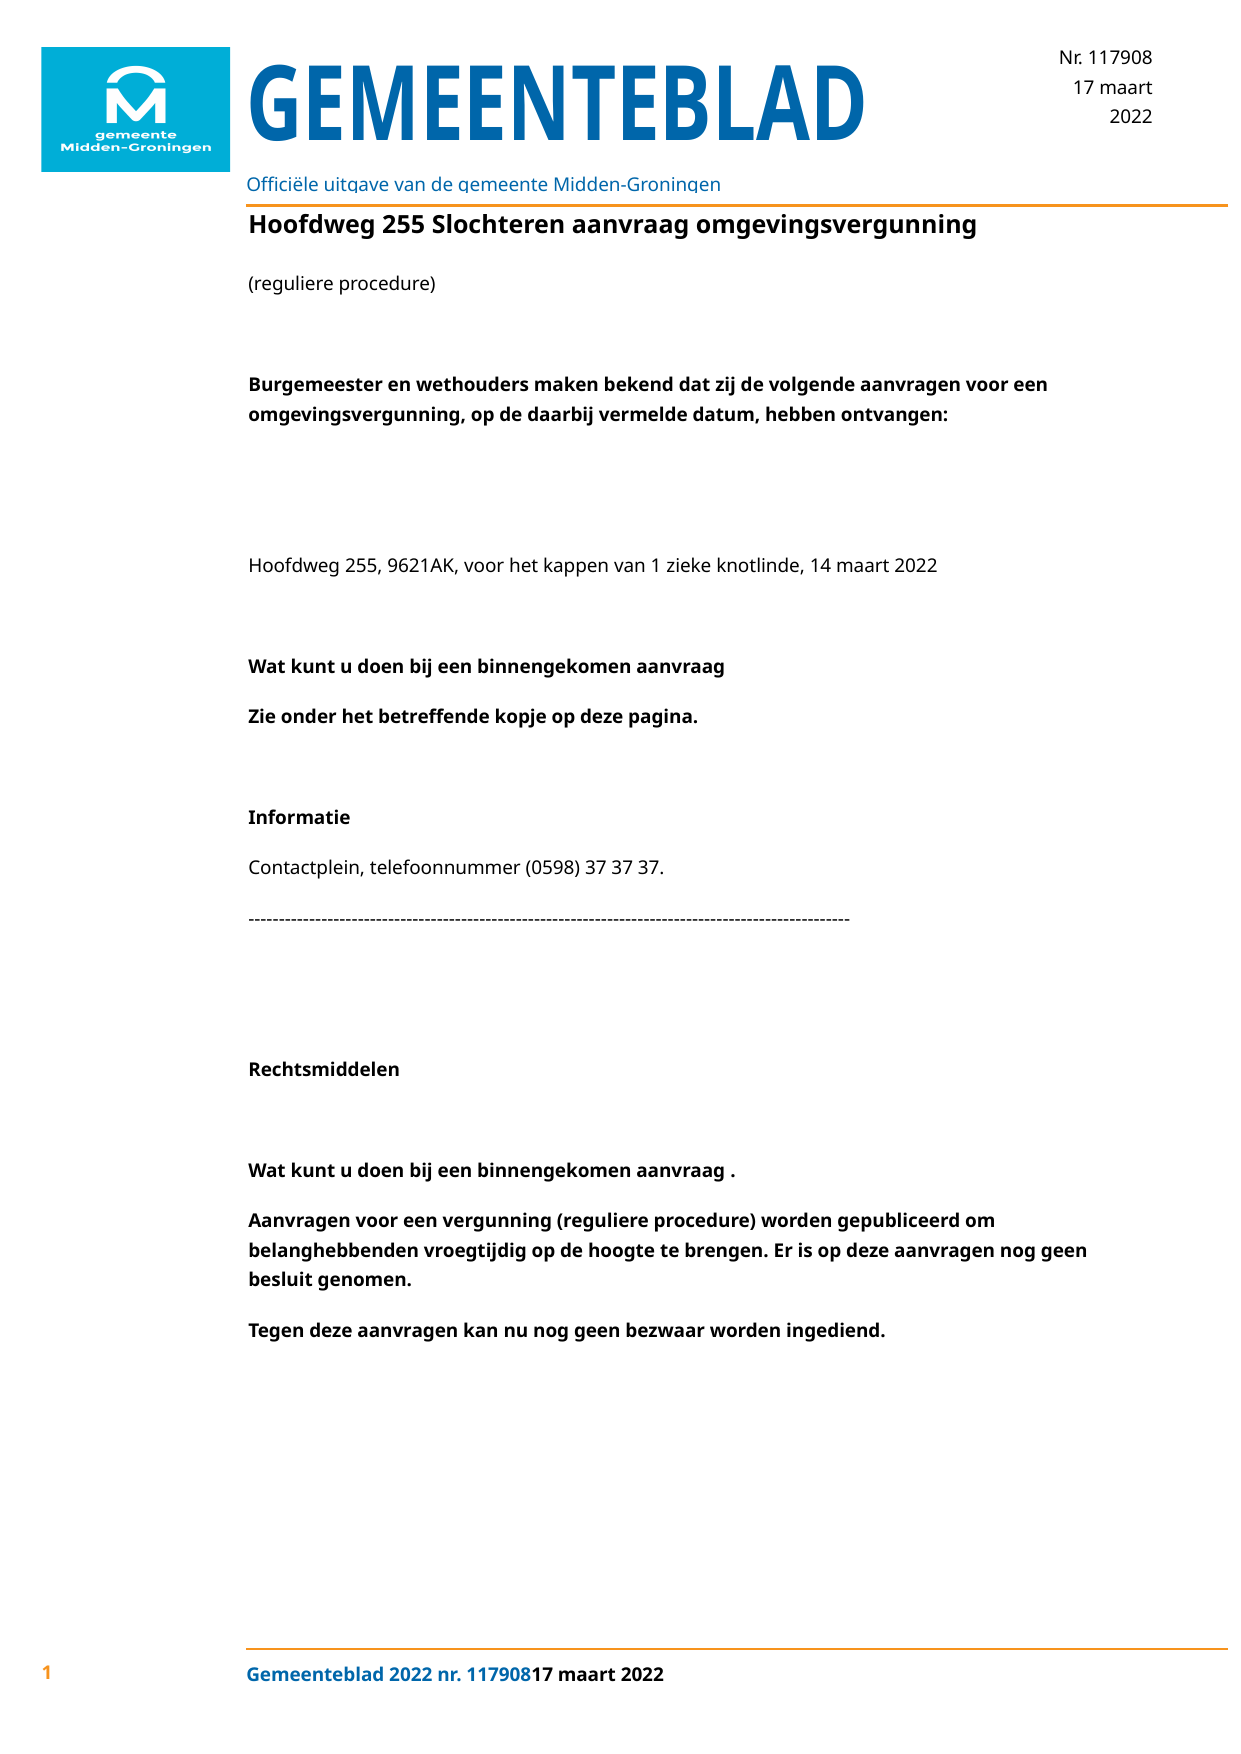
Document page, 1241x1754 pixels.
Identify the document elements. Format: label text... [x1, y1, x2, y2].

text Aanvragen voor een vergunning (reguliere procedure) worden gepubliceerd om belanghebbenden vroegtijdig op de hoogte te brengen. Er is op deze aanvragen nog geen besluit genomen. [248, 1207, 1152, 1292]
text Zie onder het betreffende kopje op deze pagina. [248, 703, 1152, 729]
picture [107, 89, 165, 122]
text Contactplein, telefoonnummer (0598) 37 37 37. [248, 854, 1152, 880]
picture [184, 146, 190, 153]
text Wat kunt u doen bij een binnengekomen aanvraag [248, 653, 1152, 678]
text Hoofdweg 255 Slochteren aanvraag omgevingsvergunning [248, 207, 1152, 241]
picture [108, 66, 164, 82]
text Informatie [248, 804, 1152, 830]
text Wat kunt u doen bij een binnengekomen aanvraag . [248, 1157, 1152, 1183]
text Burgemeester en wethouders maken bekend dat zij de volgende aanvragen voor een omgevingsvergunning, op de daarbij vermelde datum, hebben ontvangen: [248, 371, 1152, 426]
text Hoofdweg 255, 9621AK, voor het kappen van 1 zieke knotlinde, 14 maart 2022 [248, 552, 1152, 578]
text --------------------------------------------------------------------------------------------------- [248, 905, 1152, 931]
text Tegen deze aanvragen kan nu nog geen bezwaar worden ingediend. [248, 1317, 1152, 1343]
text Rechtsmiddelen [248, 1056, 1152, 1082]
text (reguliere procedure) [248, 270, 1152, 296]
